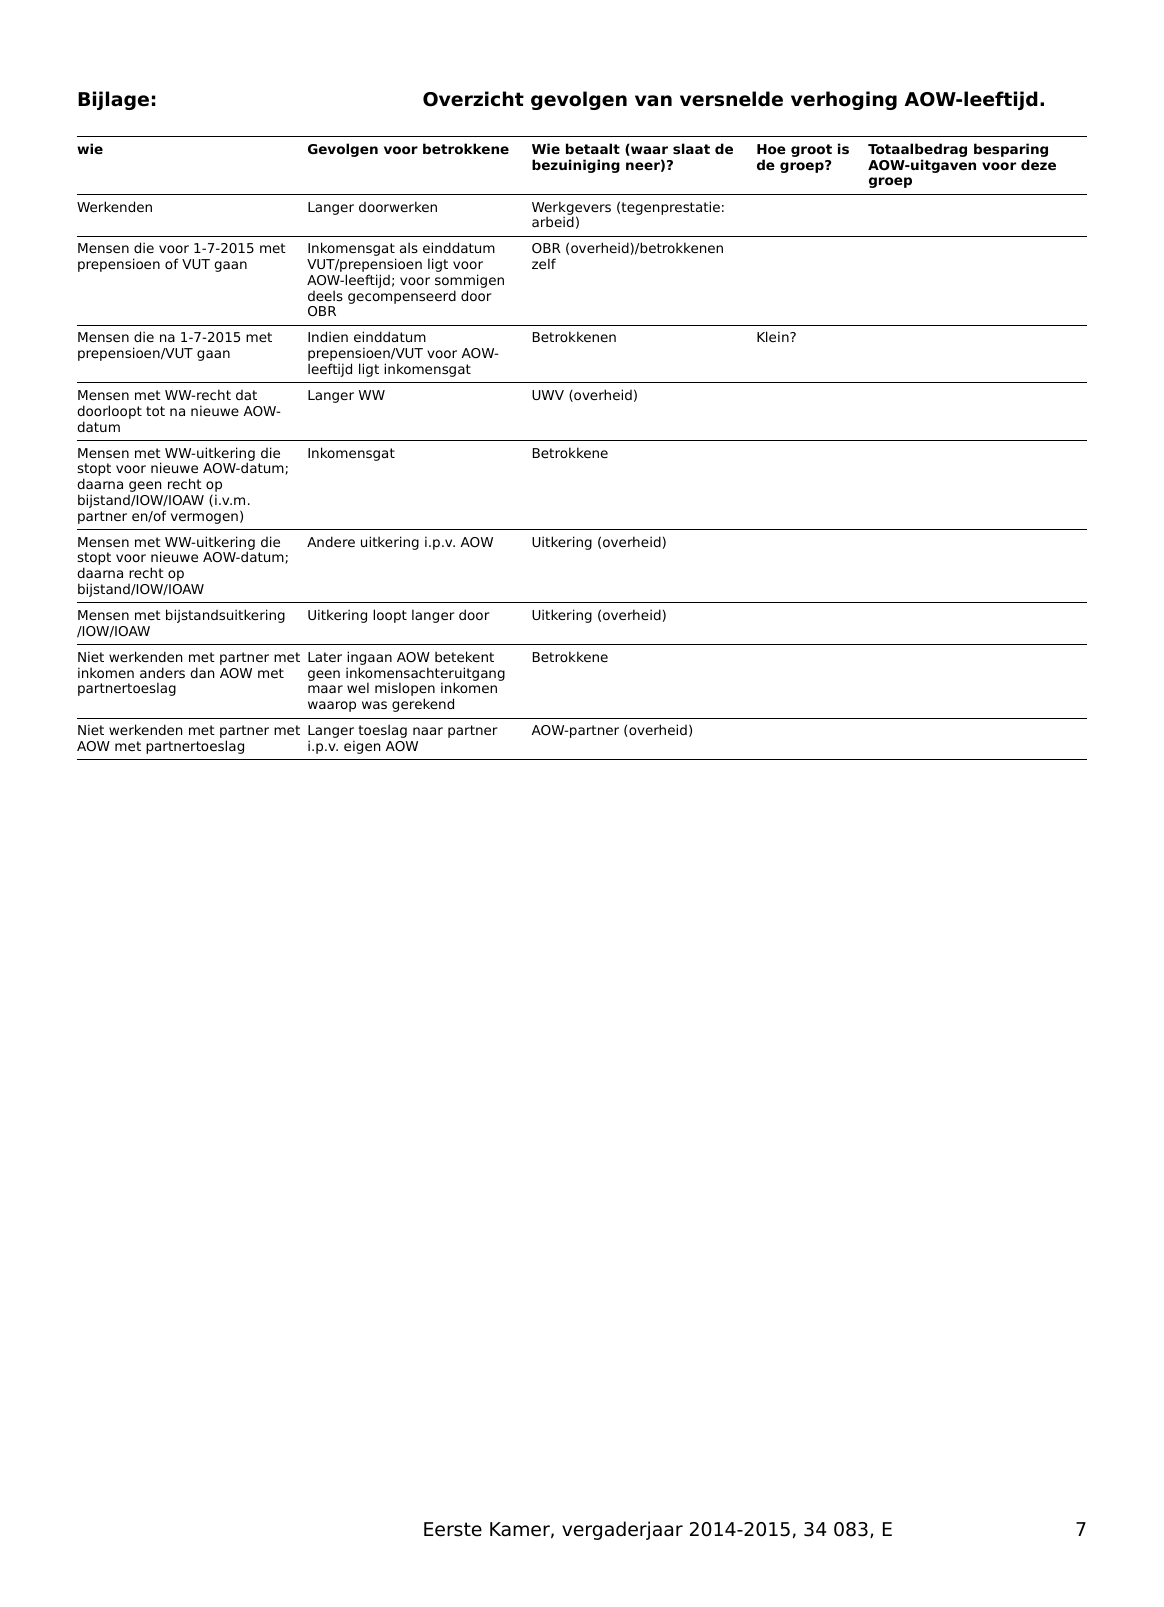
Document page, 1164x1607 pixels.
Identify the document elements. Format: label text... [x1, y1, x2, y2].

table_cell UWV (overheid) [526, 383, 750, 440]
table_cell Werkenden [77, 195, 301, 236]
table_cell [862, 441, 1087, 529]
table_cell [862, 530, 1087, 602]
table_cell Inkomensgat [301, 441, 526, 529]
table_cell [750, 383, 862, 440]
table_cell [862, 719, 1087, 759]
table_cell Betrokkene [526, 645, 750, 717]
table_cell [750, 441, 862, 529]
table_cell [750, 719, 862, 759]
table_cell Uitkering loopt langer door [301, 603, 526, 644]
table_cell [750, 603, 862, 644]
table_cell [862, 603, 1087, 644]
table_cell [862, 195, 1087, 236]
table_cell [862, 326, 1087, 382]
table_header Wie betaalt (waar slaat de bezuiniging neer)? [526, 137, 750, 194]
table_header Hoe groot is de groep? [750, 137, 862, 194]
table_cell Langer WW [301, 383, 526, 440]
table_cell Werkgevers (tegenprestatie: arbeid) [526, 195, 750, 236]
table_cell Mensen met WW-uitkering die stopt voor nieuwe AOW-datum; daarna geen recht op bijstand/IOW/IOAW (i.v.m. partner en/of vermogen) [77, 441, 301, 529]
table_cell Niet werkenden met partner met inkomen anders dan AOW met partnertoeslag [77, 645, 301, 717]
table_cell Mensen met WW-recht dat doorloopt tot na nieuwe AOW-datum [77, 383, 301, 440]
table_cell Betrokkenen [526, 326, 750, 382]
table_cell Mensen met WW-uitkering die stopt voor nieuwe AOW-datum; daarna recht op bijstand/IOW/IOAW [77, 530, 301, 602]
table_header Gevolgen voor betrokkene [301, 137, 526, 194]
table_cell Inkomensgat als einddatum VUT/prepensioen ligt voor AOW-leeftijd; voor sommigen deels gecompenseerd door OBR [301, 237, 526, 324]
table_cell [750, 195, 862, 236]
table_cell [862, 237, 1087, 324]
table_cell OBR (overheid)/betrokkenen zelf [526, 237, 750, 324]
table_cell Mensen die na 1-7-2015 met prepensioen/VUT gaan [77, 326, 301, 382]
subtitle Bijlage: Overzicht gevolgen van versnelde verhoging AOW-leeftijd. [77, 89, 1087, 111]
table_cell Betrokkene [526, 441, 750, 529]
table_cell [750, 645, 862, 717]
table_cell [862, 645, 1087, 717]
table_cell Uitkering (overheid) [526, 530, 750, 602]
table_cell Klein? [750, 326, 862, 382]
table_cell [750, 237, 862, 324]
table_cell AOW-partner (overheid) [526, 719, 750, 759]
table_cell Niet werkenden met partner met AOW met partnertoeslag [77, 719, 301, 759]
table_cell Langer doorwerken [301, 195, 526, 236]
table_header Totaalbedrag besparing AOW-uitgaven voor deze groep [862, 137, 1087, 194]
table_cell [862, 383, 1087, 440]
table_cell Andere uitkering i.p.v. AOW [301, 530, 526, 602]
table_cell [750, 530, 862, 602]
table_header wie [77, 137, 301, 194]
table_cell Langer toeslag naar partner i.p.v. eigen AOW [301, 719, 526, 759]
table_cell Indien einddatum prepensioen/VUT voor AOW-leeftijd ligt inkomensgat [301, 326, 526, 382]
table_cell Mensen met bijstandsuitkering /IOW/IOAW [77, 603, 301, 644]
table_cell Later ingaan AOW betekent geen inkomensachteruitgang maar wel mislopen inkomen waarop was gerekend [301, 645, 526, 717]
table_cell Mensen die voor 1-7-2015 met prepensioen of VUT gaan [77, 237, 301, 324]
table_cell Uitkering (overheid) [526, 603, 750, 644]
